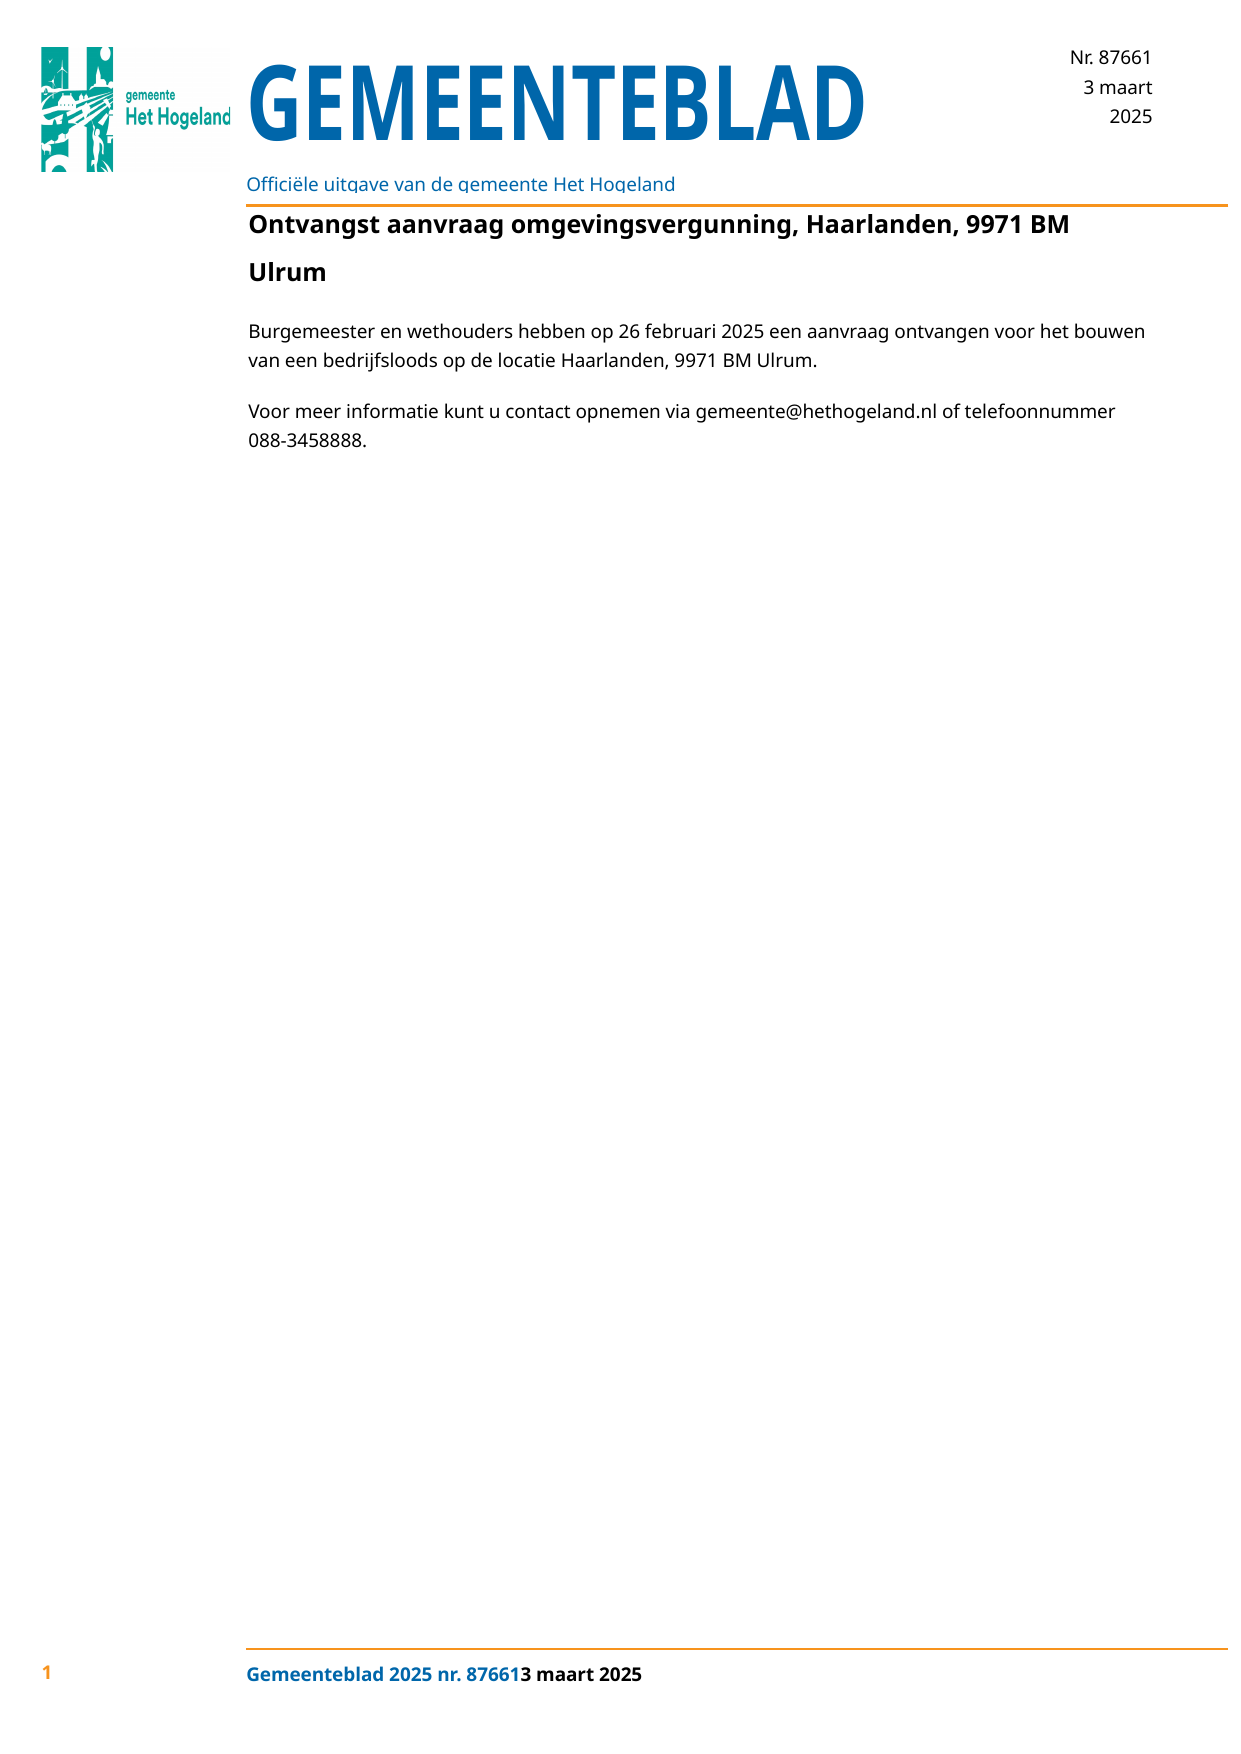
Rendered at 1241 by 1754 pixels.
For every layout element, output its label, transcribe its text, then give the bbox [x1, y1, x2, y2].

picture [41, 47, 231, 172]
text Burgemeester en wethouders hebben op 26 februari 2025 een aanvraag ontvangen voor het bouwen van een bedrijfsloods op de locatie Haarlanden, 9971 BM Ulrum. [248, 318, 1152, 373]
text Voor meer informatie kunt u contact opnemen via gemeente@hethogeland.nl of telefoonnummer 088-3458888. [248, 398, 1152, 453]
text Ontvangst aanvraag omgevingsvergunning, Haarlanden, 9971 BM Ulrum [248, 207, 1152, 288]
